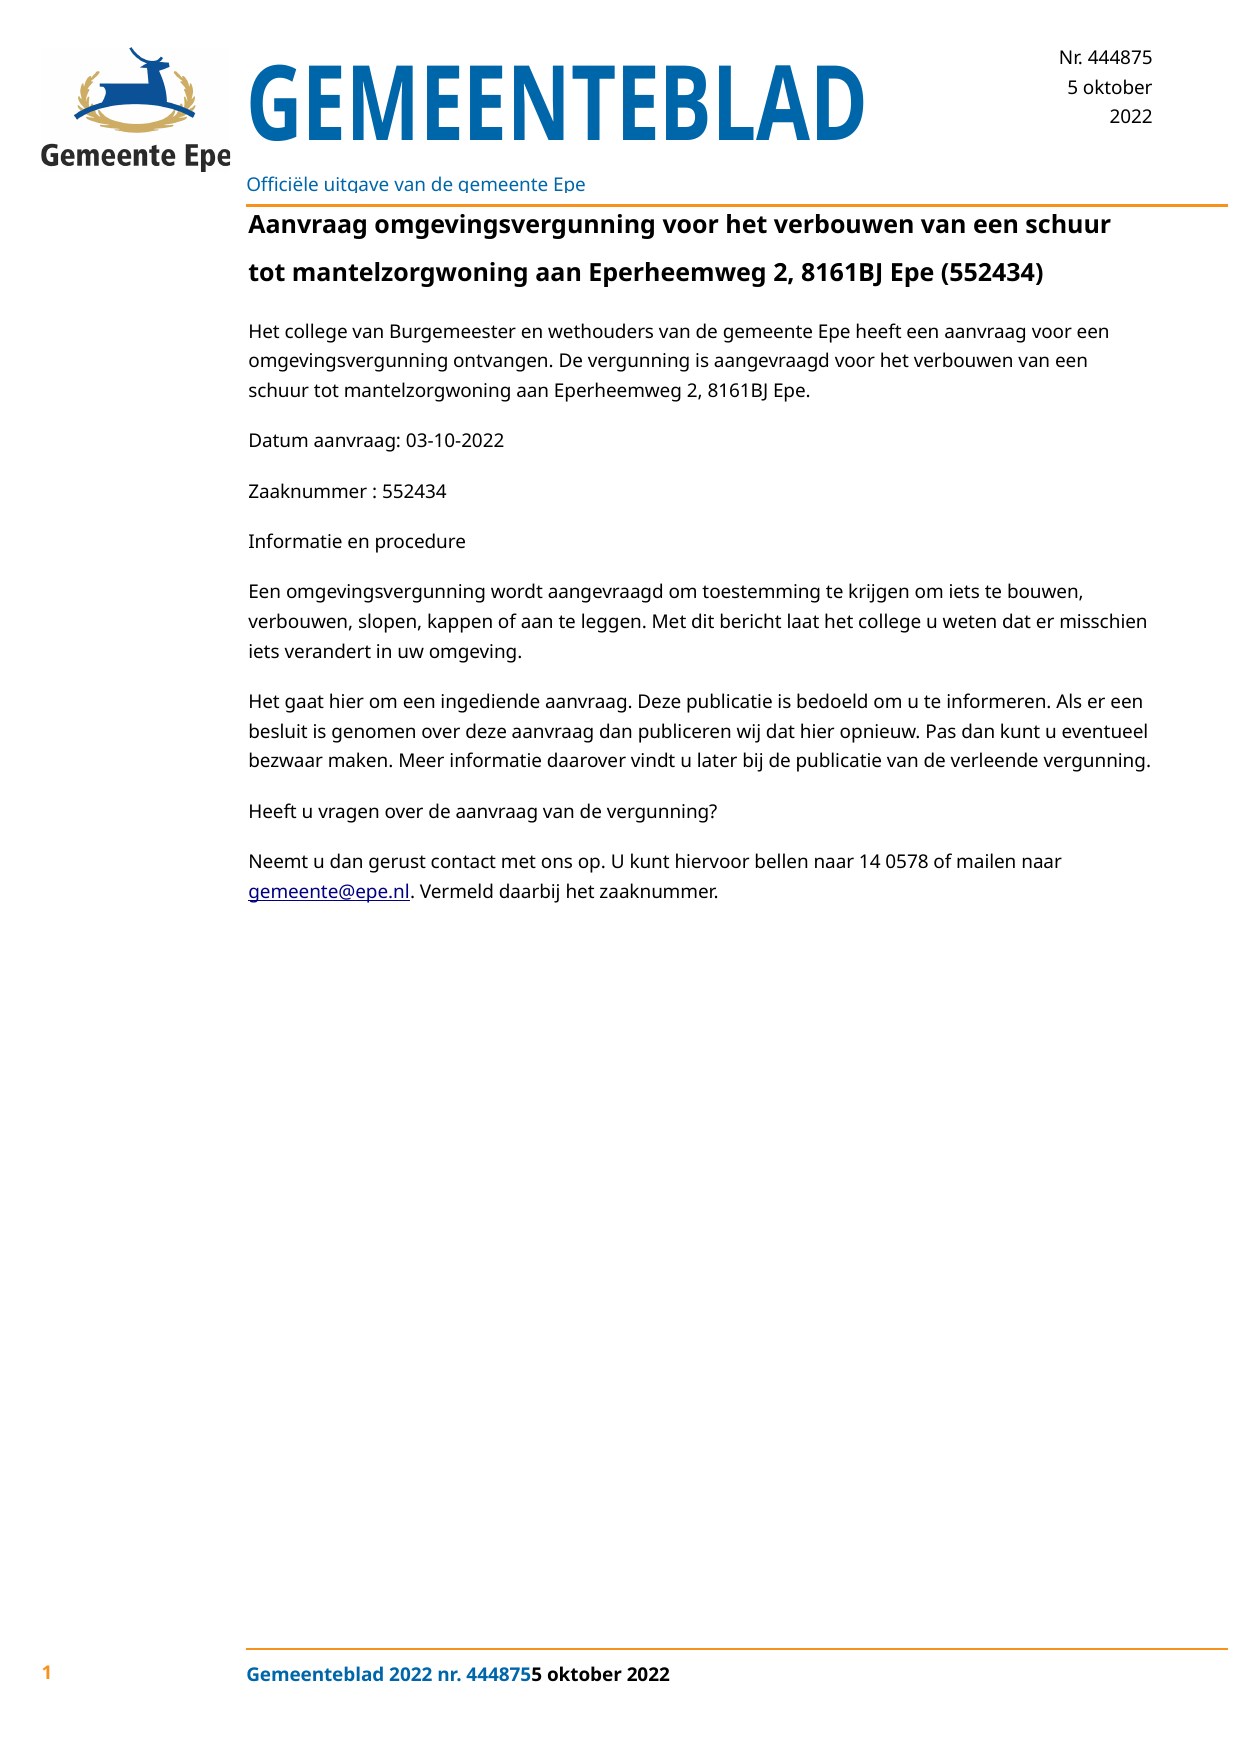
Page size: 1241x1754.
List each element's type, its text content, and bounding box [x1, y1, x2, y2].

text Heeft u vragen over de aanvraag van de vergunning? [248, 798, 1152, 824]
text Het college van Burgemeester en wethouders van de gemeente Epe heeft een aanvraag voor een omgevingsvergunning ontvangen. De vergunning is aangevraagd voor het verbouwen van een schuur tot mantelzorgwoning aan Eperheemweg 2, 8161BJ Epe. [248, 318, 1152, 403]
text Datum aanvraag: 03-10-2022 [248, 427, 1152, 453]
picture [41, 47, 231, 172]
text Neemt u dan gerust contact met ons op. U kunt hiervoor bellen naar 14 0578 of mailen naar gemeente@epe.nl. Vermeld daarbij het zaaknummer. [248, 848, 1152, 904]
text Aanvraag omgevingsvergunning voor het verbouwen van een schuur tot mantelzorgwoning aan Eperheemweg 2, 8161BJ Epe (552434) [248, 207, 1152, 288]
text Informatie en procedure [248, 528, 1152, 554]
text Zaaknummer : 552434 [248, 478, 1152, 504]
text Het gaat hier om een ingediende aanvraag. Deze publicatie is bedoeld om u te informeren. Als er een besluit is genomen over deze aanvraag dan publiceren wij dat hier opnieuw. Pas dan kunt u eventueel bezwaar maken. Meer informatie daarover vindt u later bij de publicatie van de verleende vergunning. [248, 688, 1152, 773]
text Een omgevingsvergunning wordt aangevraagd om toestemming te krijgen om iets te bouwen, verbouwen, slopen, kappen of aan te leggen. Met dit bericht laat het college u weten dat er misschien iets verandert in uw omgeving. [248, 579, 1152, 664]
